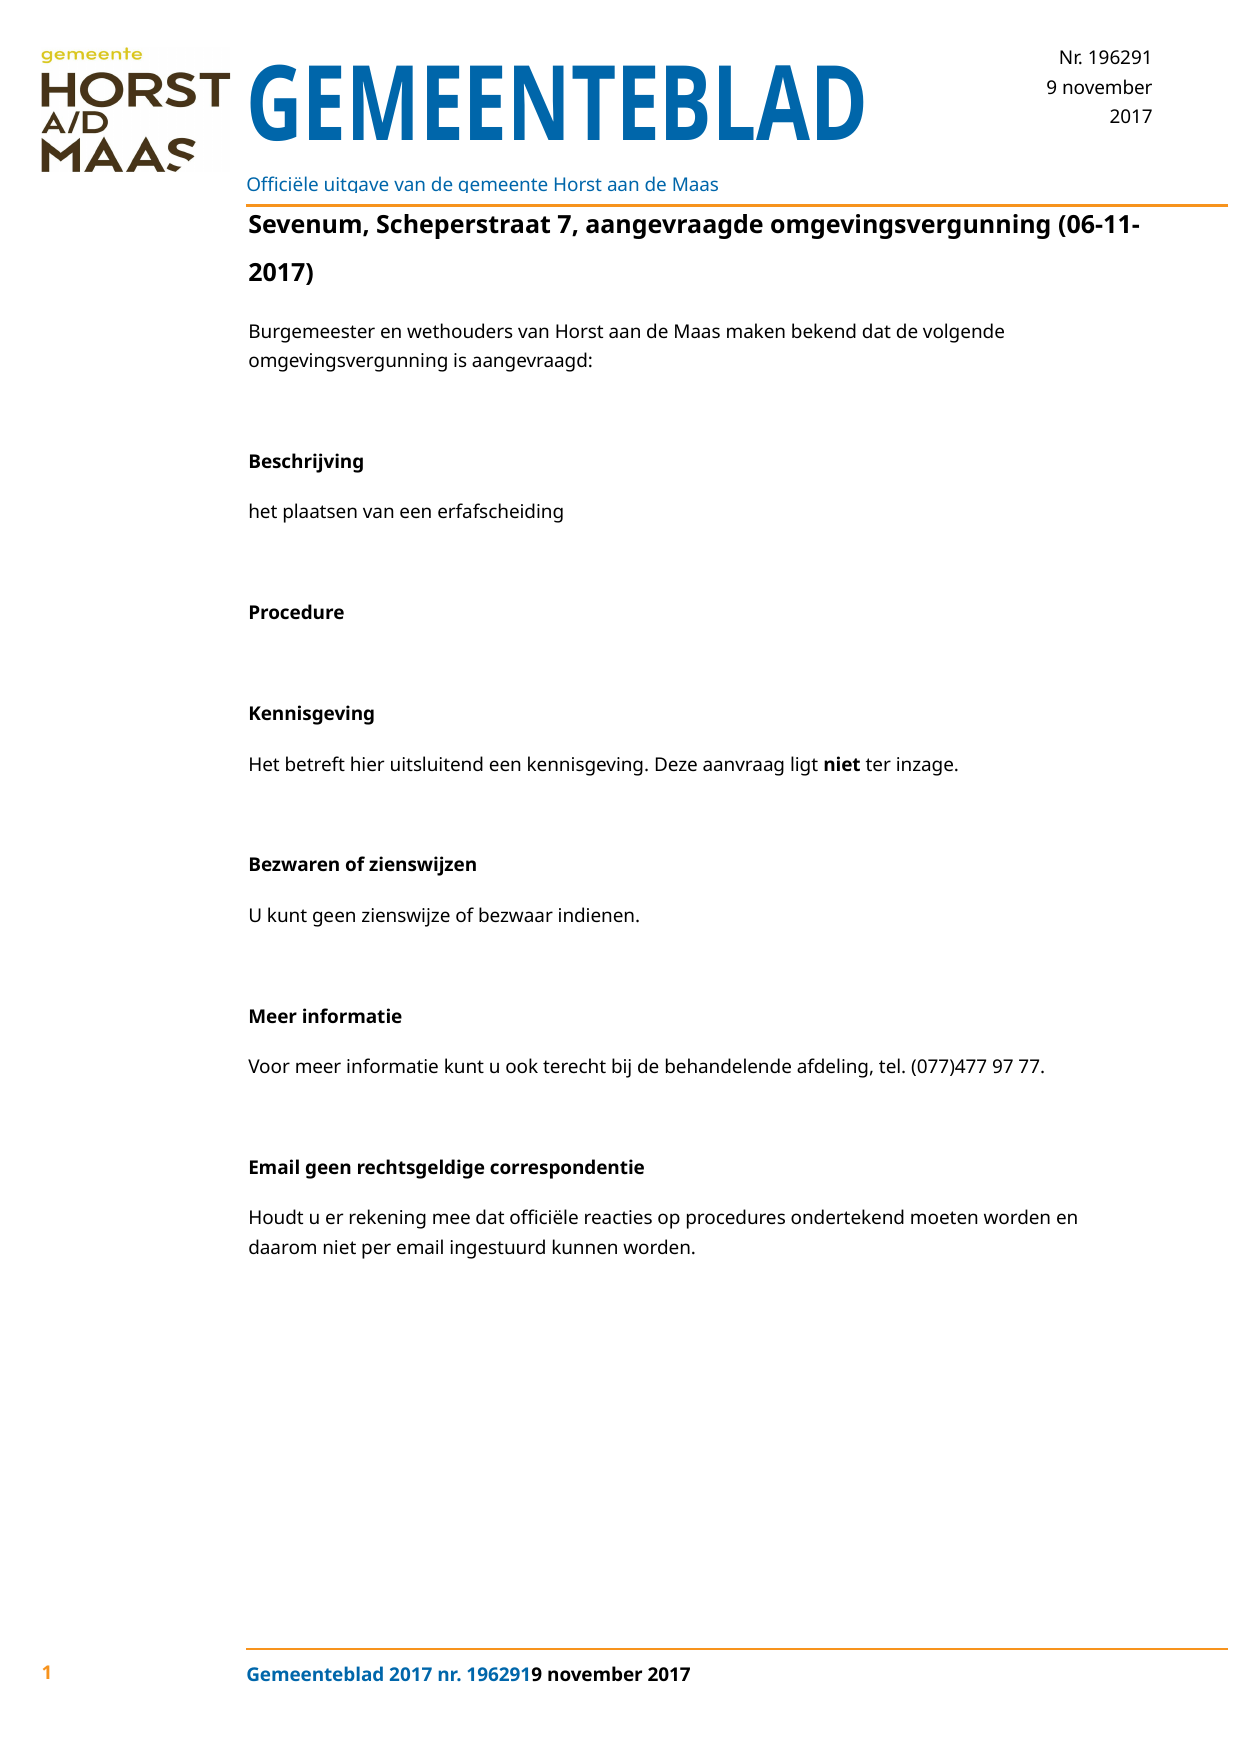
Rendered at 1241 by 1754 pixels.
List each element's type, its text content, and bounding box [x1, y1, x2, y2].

text Sevenum, Scheperstraat 7, aangevraagde omgevingsvergunning (06-11-2017) [248, 207, 1152, 288]
text Houdt u er rekening mee dat officiële reacties op procedures ondertekend moeten worden en daarom niet per email ingestuurd kunnen worden. [248, 1204, 1152, 1260]
text Kennisgeving [248, 700, 1152, 726]
text Burgemeester en wethouders van Horst aan de Maas maken bekend dat de volgende omgevingsvergunning is aangevraagd: [248, 318, 1152, 373]
picture [41, 47, 231, 172]
text het plaatsen van een erfafscheiding [248, 499, 1152, 524]
text Meer informatie [248, 1003, 1152, 1029]
text Het betreft hier uitsluitend een kennisgeving. Deze aanvraag ligt niet ter inzage. [248, 751, 1152, 777]
text Email geen rechtsgeldige correspondentie [248, 1154, 1152, 1180]
text Voor meer informatie kunt u ook terecht bij de behandelende afdeling, tel. (077)477 97 77. [248, 1053, 1152, 1079]
text Procedure [248, 599, 1152, 625]
text U kunt geen zienswijze of bezwaar indienen. [248, 902, 1152, 928]
text Bezwaren of zienswijzen [248, 852, 1152, 877]
text Beschrijving [248, 448, 1152, 474]
